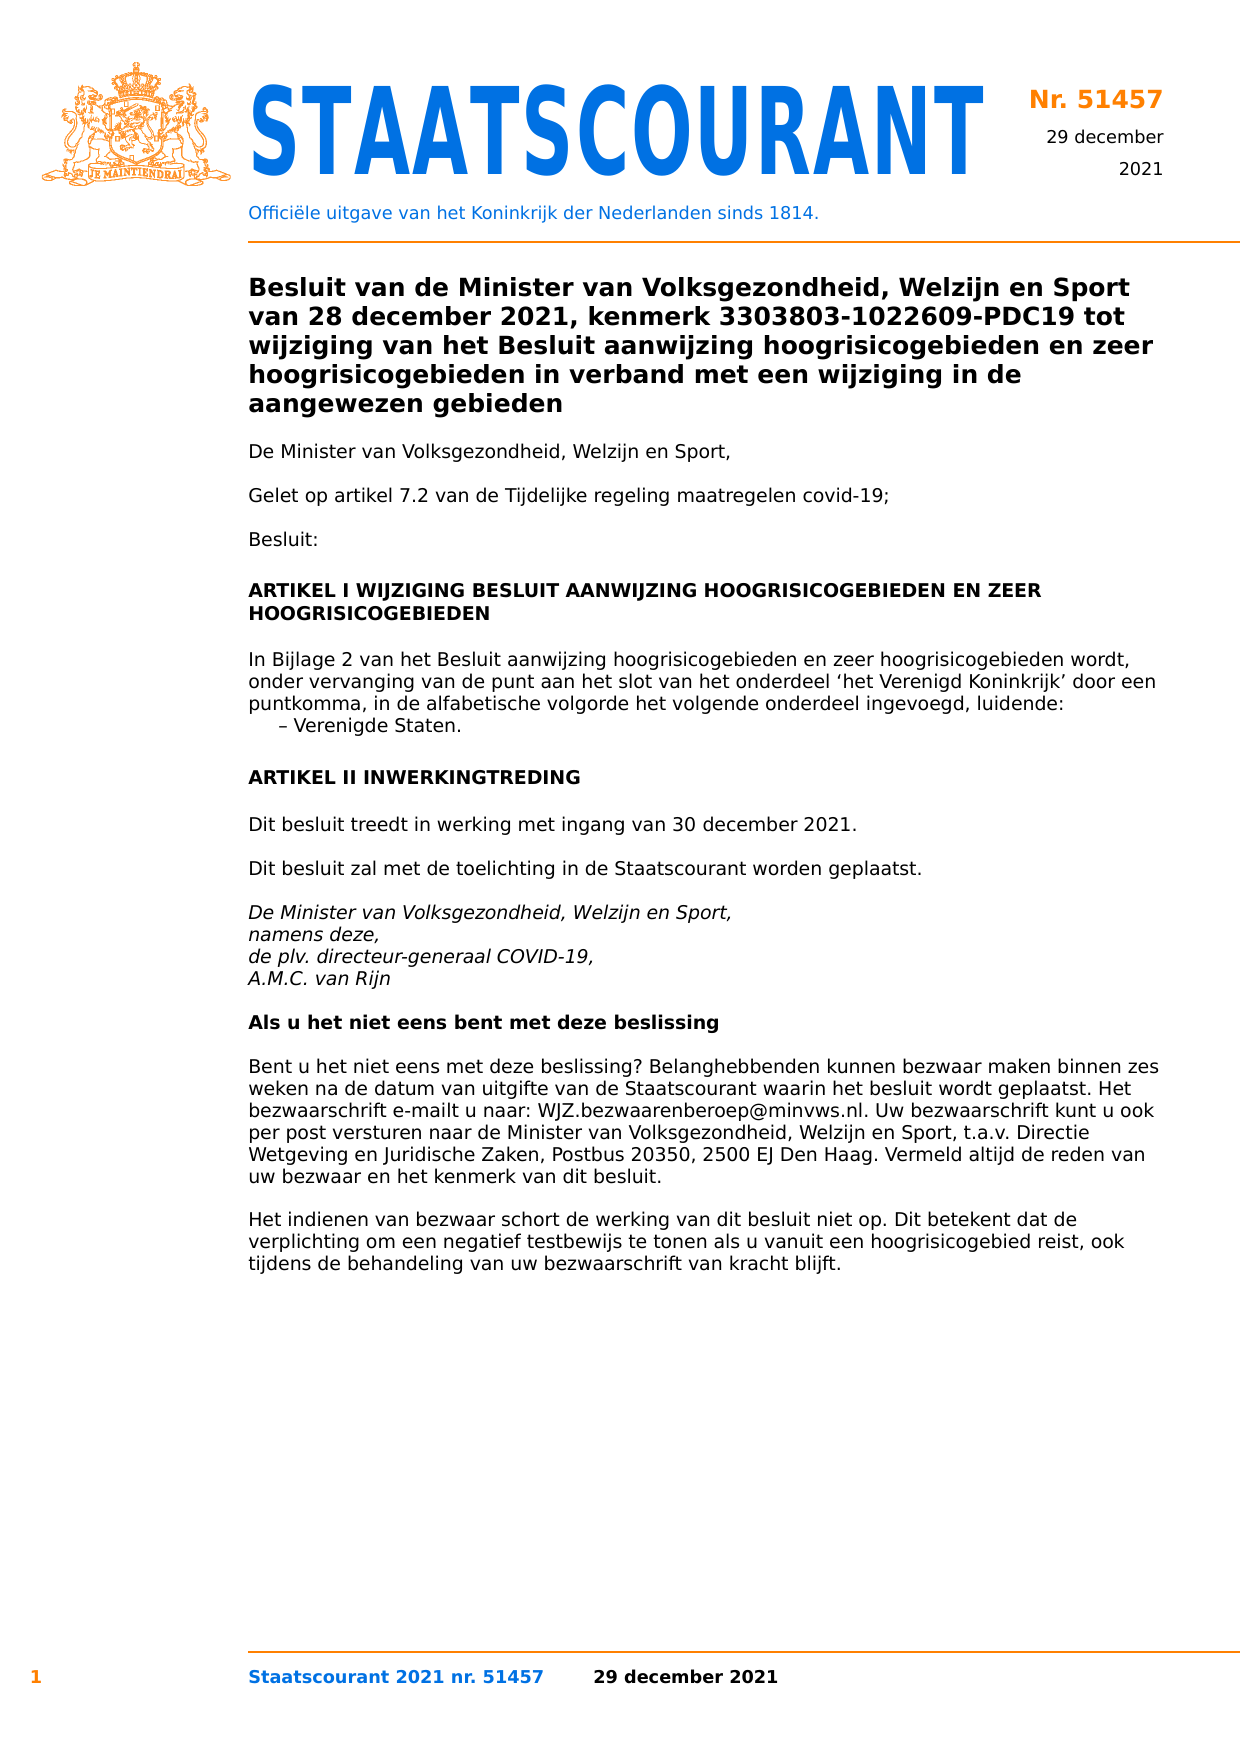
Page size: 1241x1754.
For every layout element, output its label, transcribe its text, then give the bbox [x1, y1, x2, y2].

text Dit besluit zal met de toelichting in de Staatscourant worden geplaatst. [248, 858, 1163, 880]
table_cell 2021 [998, 153, 1240, 203]
table_header Nr. 51457 [998, 62, 1240, 121]
table_header [25, 62, 248, 241]
text Het indienen van bezwaar schort de werking van dit besluit niet op. Dit betekent dat de verplichting om een negatief testbewijs te tonen als u vanuit een hoogrisicogebied reist, ook tijdens de behandeling van uw bezwaarschrift van kracht blijft. [248, 1209, 1163, 1275]
text In Bijlage 2 van het Besluit aanwijzing hoogrisicogebieden en zeer hoogrisicogebieden wordt, onder vervanging van de punt aan het slot van het onderdeel ‘het Verenigd Koninkrijk’ door een puntkomma, in de alfabetische volgorde het volgende onderdeel ingevoegd, luidende: [248, 649, 1163, 715]
table_header STAATSCOURANT [248, 62, 998, 203]
text De Minister van Volksgezondheid, Welzijn en Sport, namens deze, de plv. directeur-generaal COVID-19, A.M.C. van Rijn [248, 902, 1163, 990]
text Dit besluit treedt in werking met ingang van 30 december 2021. [248, 814, 1163, 836]
subtitle Besluit van de Minister van Volksgezondheid, Welzijn en Sport van 28 december 2021, kenmerk 3303803-1022609-PDC19 tot wijziging van het Besluit aanwijzing hoogrisicogebieden en zeer hoogrisicogebieden in verband met een wijziging in de aangewezen gebieden [248, 273, 1163, 419]
table_cell 29 december [998, 121, 1240, 153]
text De Minister van Volksgezondheid, Welzijn en Sport, [248, 441, 1163, 463]
table_cell Officiële uitgave van het Koninkrijk der Nederlanden sinds 1814. [248, 203, 1240, 241]
text Besluit: [248, 528, 1163, 550]
text Gelet op artikel 7.2 van de Tijdelijke regeling maatregelen covid-19; [248, 484, 1163, 507]
subtitle ARTIKEL II INWERKINGTREDING [248, 767, 1163, 789]
text Als u het niet eens bent met deze beslissing [248, 1012, 1163, 1034]
picture [41, 62, 231, 186]
text Bent u het niet eens met deze beslissing? Belanghebbenden kunnen bezwaar maken binnen zes weken na de datum van uitgifte van de Staatscourant waarin het besluit wordt geplaatst. Het bezwaarschrift e-mailt u naar: WJZ.bezwaarenberoep@minvws.nl. Uw bezwaarschrift kunt u ook per post versturen naar de Minister van Volksgezondheid, Welzijn en Sport, t.a.v. Directie Wetgeving en Juridische Zaken, Postbus 20350, 2500 EJ Den Haag. Vermeld altijd de reden van uw bezwaar en het kenmerk van dit besluit. [248, 1056, 1163, 1187]
subtitle ARTIKEL I WIJZIGING BESLUIT AANWIJZING HOOGRISICOGEBIEDEN EN ZEER HOOGRISICOGEBIEDEN [248, 580, 1163, 624]
text – Verenigde Staten. [278, 715, 1163, 737]
